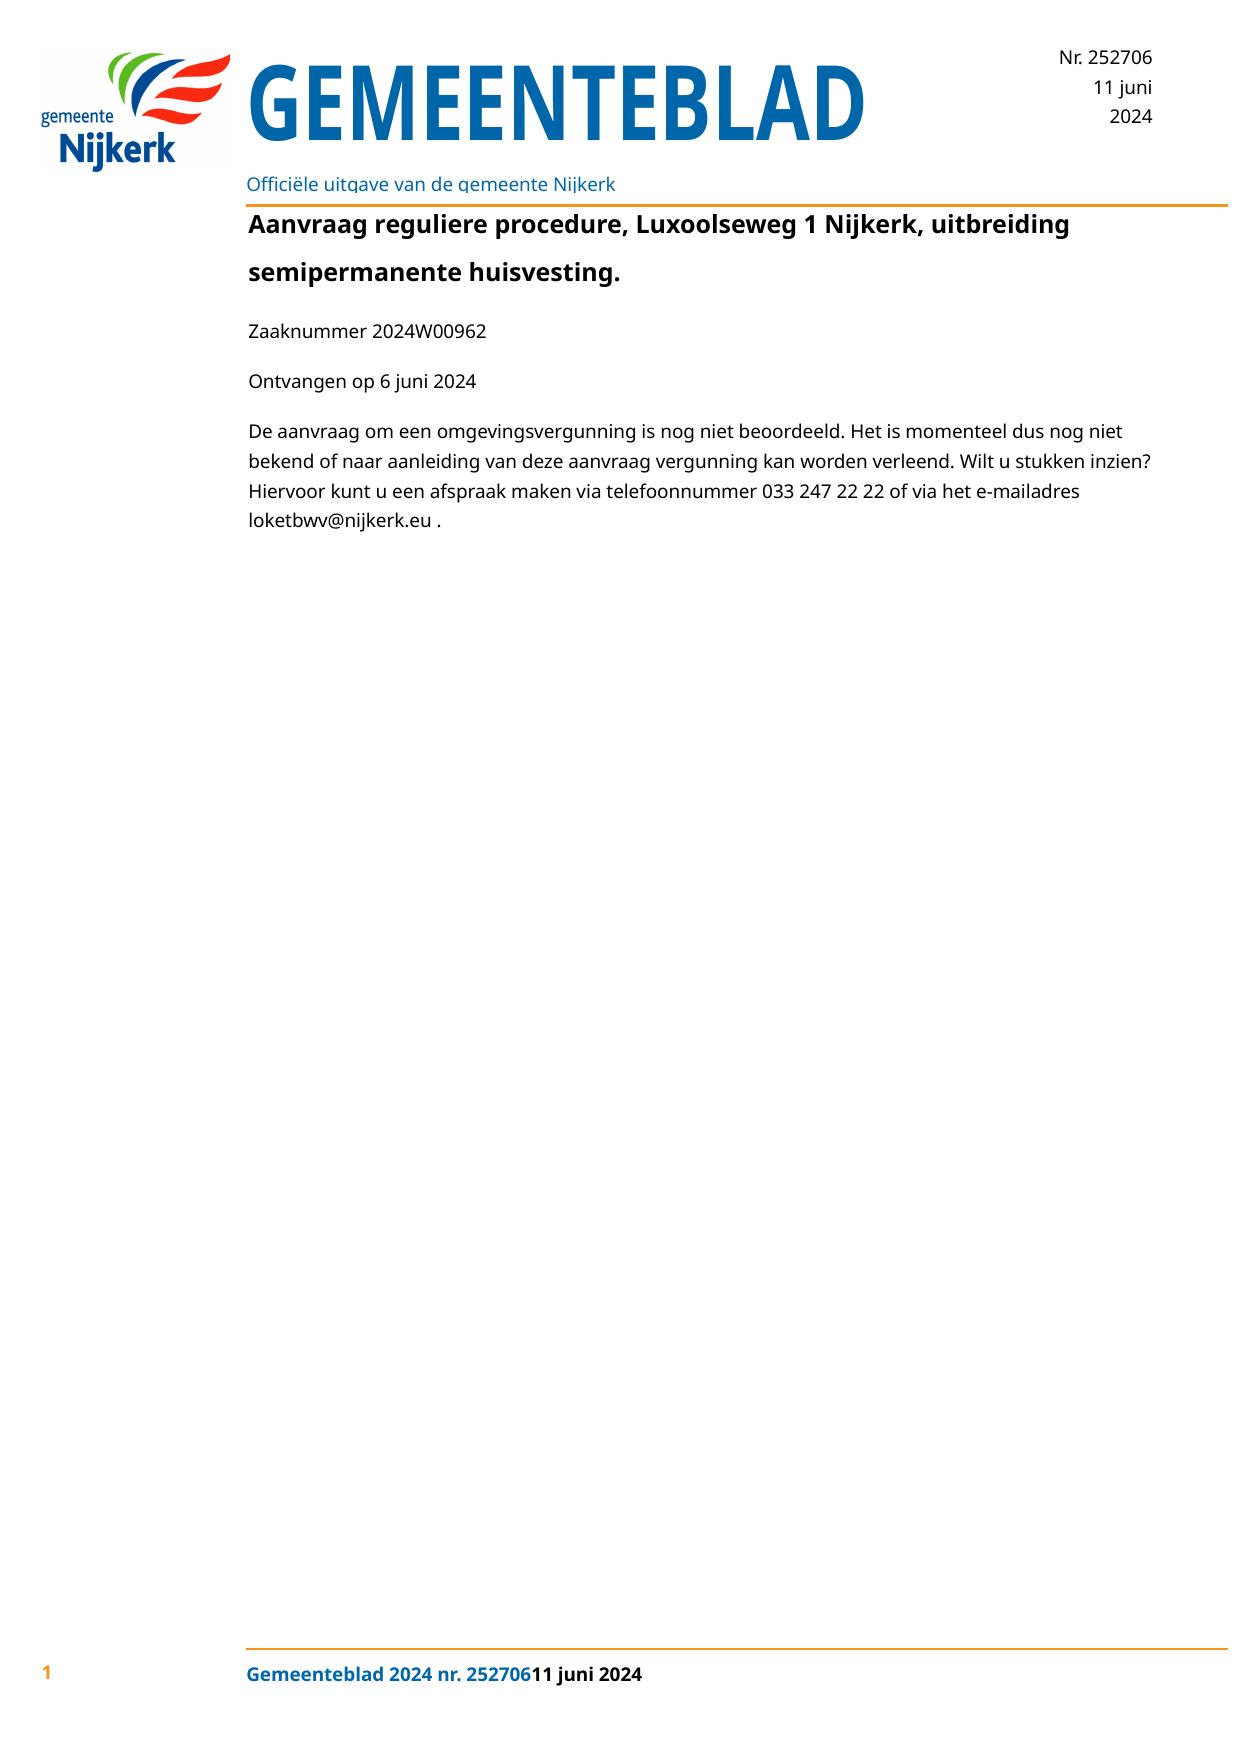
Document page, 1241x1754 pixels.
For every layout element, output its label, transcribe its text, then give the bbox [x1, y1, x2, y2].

text Aanvraag reguliere procedure, Luxoolseweg 1 Nijkerk, uitbreiding semipermanente huisvesting. [248, 207, 1152, 288]
text De aanvraag om een omgevingsvergunning is nog niet beoordeeld. Het is momenteel dus nog niet bekend of naar aanleiding van deze aanvraag vergunning kan worden verleend. Wilt u stukken inzien? Hiervoor kunt u een afspraak maken via telefoonnummer 033 247 22 22 of via het e-mailadres loketbwv@nijkerk.eu . [248, 419, 1152, 533]
text Ontvangen op 6 juni 2024 [248, 368, 1152, 394]
text Zaaknummer 2024W00962 [248, 318, 1152, 344]
picture [41, 47, 231, 172]
